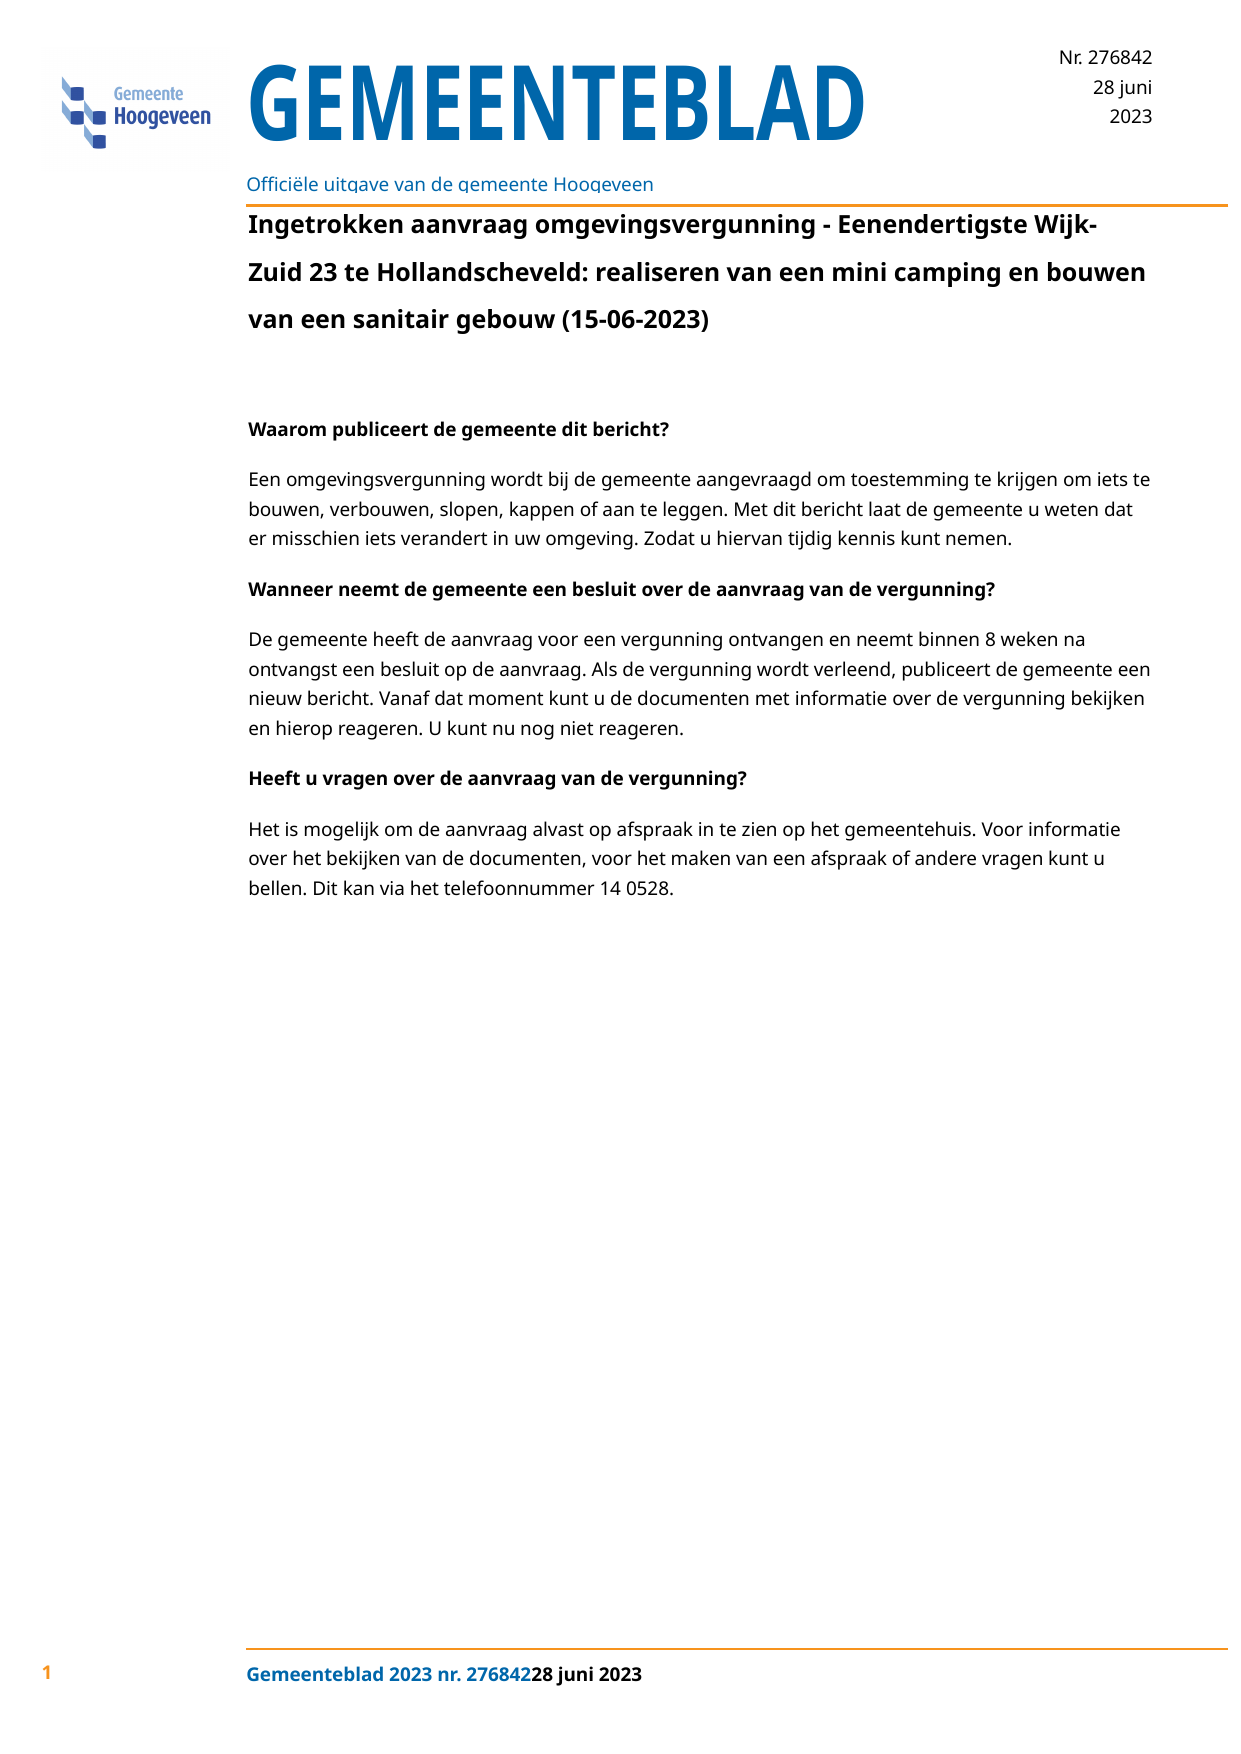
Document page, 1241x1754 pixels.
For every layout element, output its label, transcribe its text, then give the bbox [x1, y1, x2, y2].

text Wanneer neemt de gemeente een besluit over de aanvraag van de vergunning? [248, 576, 1152, 602]
text De gemeente heeft de aanvraag voor een vergunning ontvangen en neemt binnen 8 weken na ontvangst een besluit op de aanvraag. Als de vergunning wordt verleend, publiceert de gemeente een nieuw bericht. Vanaf dat moment kunt u de documenten met informatie over de vergunning bekijken en hierop reageren. U kunt nu nog niet reageren. [248, 626, 1152, 741]
text Het is mogelijk om de aanvraag alvast op afspraak in te zien op het gemeentehuis. Voor informatie over het bekijken van de documenten, voor het maken van een afspraak of andere vragen kunt u bellen. Dit kan via het telefoonnummer 14 0528. [248, 816, 1152, 901]
text Heeft u vragen over de aanvraag van de vergunning? [248, 766, 1152, 791]
text Een omgevingsvergunning wordt bij de gemeente aangevraagd om toestemming te krijgen om iets te bouwen, verbouwen, slopen, kappen of aan te leggen. Met dit bericht laat de gemeente u weten dat er misschien iets verandert in uw omgeving. Zodat u hiervan tijdig kennis kunt nemen. [248, 466, 1152, 551]
picture [41, 47, 231, 172]
text Waarom publiceert de gemeente dit bericht? [248, 416, 1152, 442]
text Ingetrokken aanvraag omgevingsvergunning - Eenendertigste Wijk-Zuid 23 te Hollandscheveld: realiseren van een mini camping en bouwen van een sanitair gebouw (15-06-2023) [248, 207, 1152, 336]
